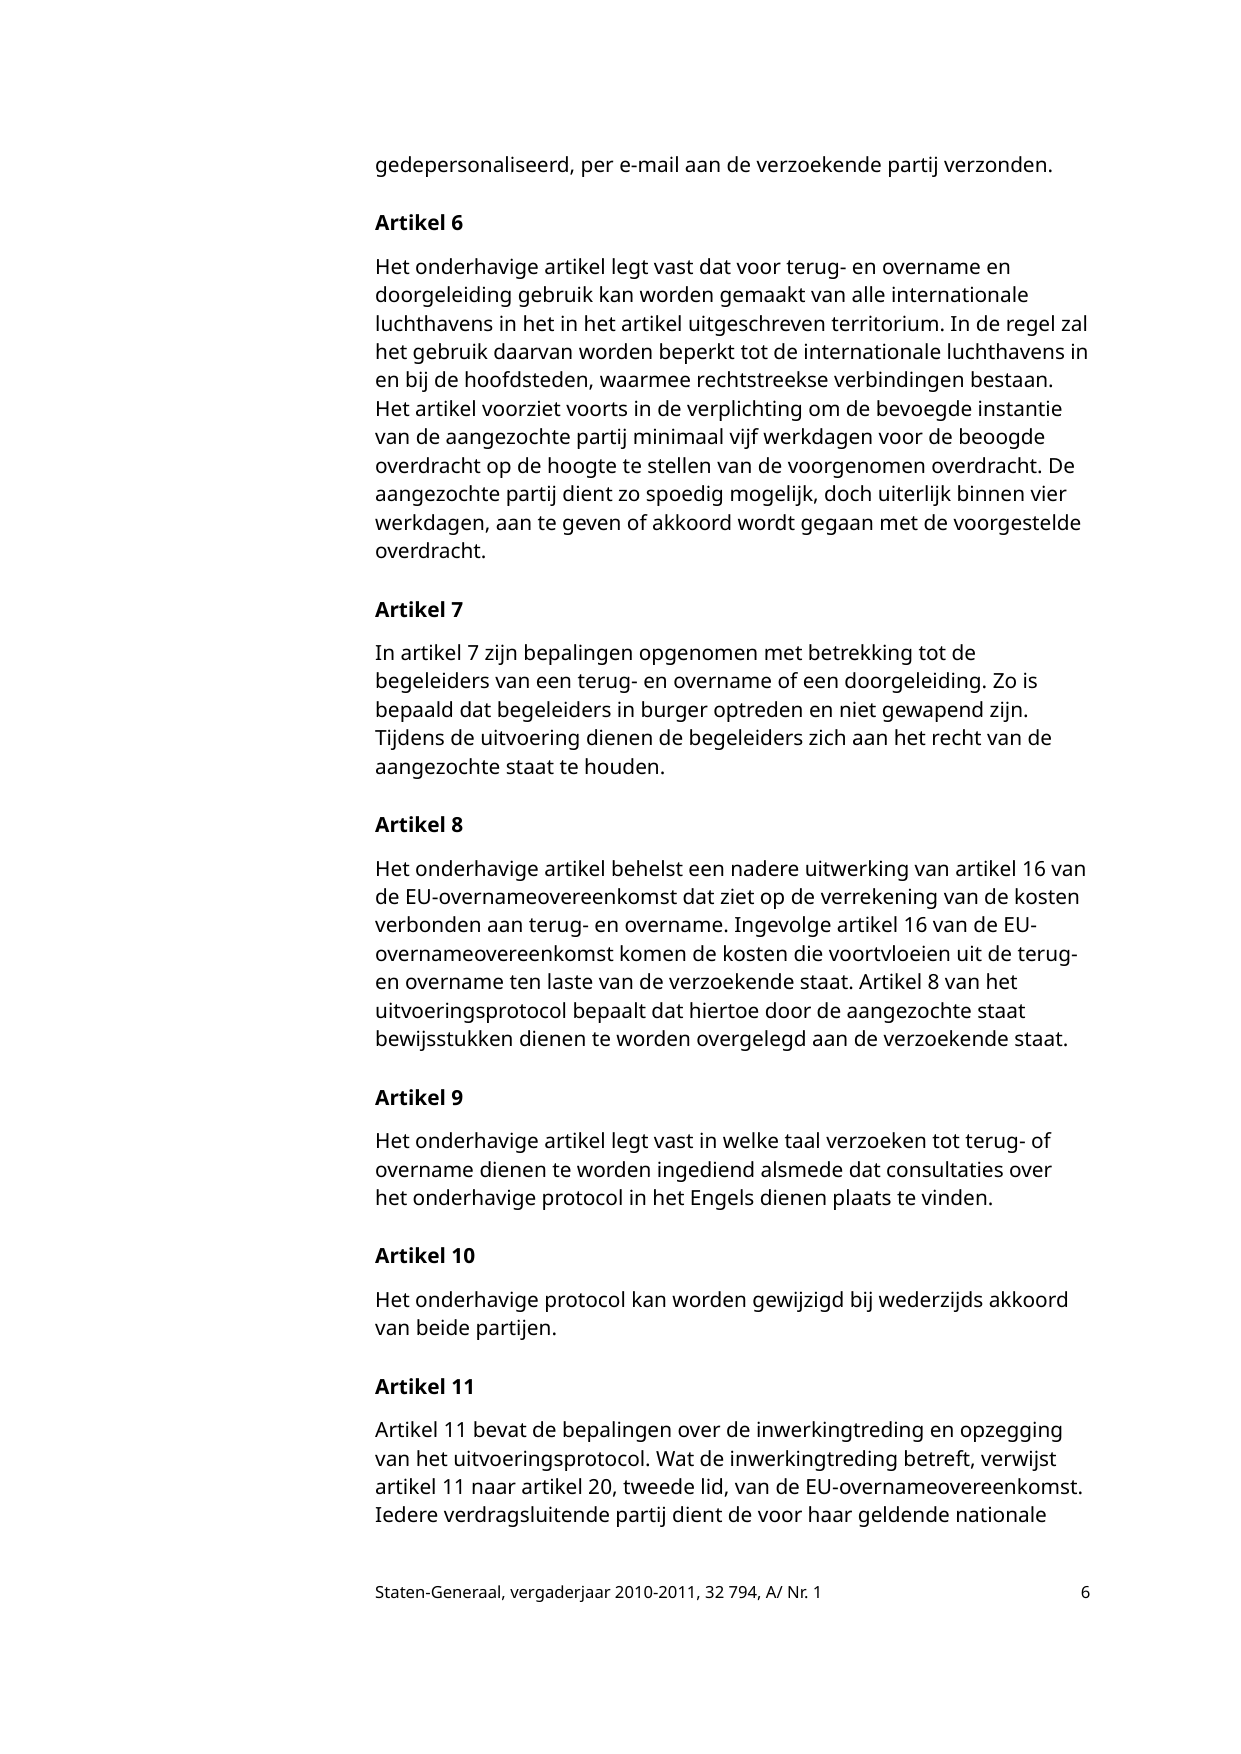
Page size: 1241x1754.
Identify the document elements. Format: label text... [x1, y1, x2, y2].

text Artikel 11 [375, 1372, 1090, 1400]
text In artikel 7 zijn bepalingen opgenomen met betrekking tot de begeleiders van een terug- en overname of een doorgeleiding. Zo is bepaald dat begeleiders in burger optreden en niet gewapend zijn. Tijdens de uitvoering dienen de begeleiders zich aan het recht van de aangezochte staat te houden. [375, 638, 1090, 780]
text Het onderhavige protocol kan worden gewijzigd bij wederzijds akkoord van beide partijen. [375, 1285, 1090, 1342]
text Het onderhavige artikel legt vast in welke taal verzoeken tot terug- of overname dienen te worden ingediend alsmede dat consultaties over het onderhavige protocol in het Engels dienen plaats te vinden. [375, 1126, 1090, 1212]
text Artikel 9 [375, 1083, 1090, 1111]
text Artikel 6 [375, 208, 1090, 237]
text Artikel 7 [375, 595, 1090, 623]
text Artikel 10 [375, 1242, 1090, 1270]
text Artikel 11 bevat de bepalingen over de inwerkingtreding en opzegging van het uitvoeringsprotocol. Wat de inwerkingtreding betreft, verwijst artikel 11 naar artikel 20, tweede lid, van de EU-overnameovereenkomst. Iedere verdragsluitende partij dient de voor haar geldende nationale [375, 1415, 1090, 1529]
text gedepersonaliseerd, per e-mail aan de verzoekende partij verzonden. [375, 150, 1090, 178]
text Het onderhavige artikel legt vast dat voor terug- en overname en doorgeleiding gebruik kan worden gemaakt van alle internationale luchthavens in het in het artikel uitgeschreven territorium. In de regel zal het gebruik daarvan worden beperkt tot de internationale luchthavens in en bij de hoofdsteden, waarmee rechtstreekse verbindingen bestaan. Het artikel voorziet voorts in de verplichting om de bevoegde instantie van de aangezochte partij minimaal vijf werkdagen voor de beoogde overdracht op de hoogte te stellen van de voorgenomen overdracht. De aangezochte partij dient zo spoedig mogelijk, doch uiterlijk binnen vier werkdagen, aan te geven of akkoord wordt gegaan met de voorgestelde overdracht. [375, 252, 1090, 565]
text Het onderhavige artikel behelst een nadere uitwerking van artikel 16 van de EU-overnameovereenkomst dat ziet op de verrekening van de kosten verbonden aan terug- en overname. Ingevolge artikel 16 van de EU-overnameovereenkomst komen de kosten die voortvloeien uit de terug- en overname ten laste van de verzoekende staat. Artikel 8 van het uitvoeringsprotocol bepaalt dat hiertoe door de aangezochte staat bewijsstukken dienen te worden overgelegd aan de verzoekende staat. [375, 854, 1090, 1053]
text Artikel 8 [375, 810, 1090, 839]
